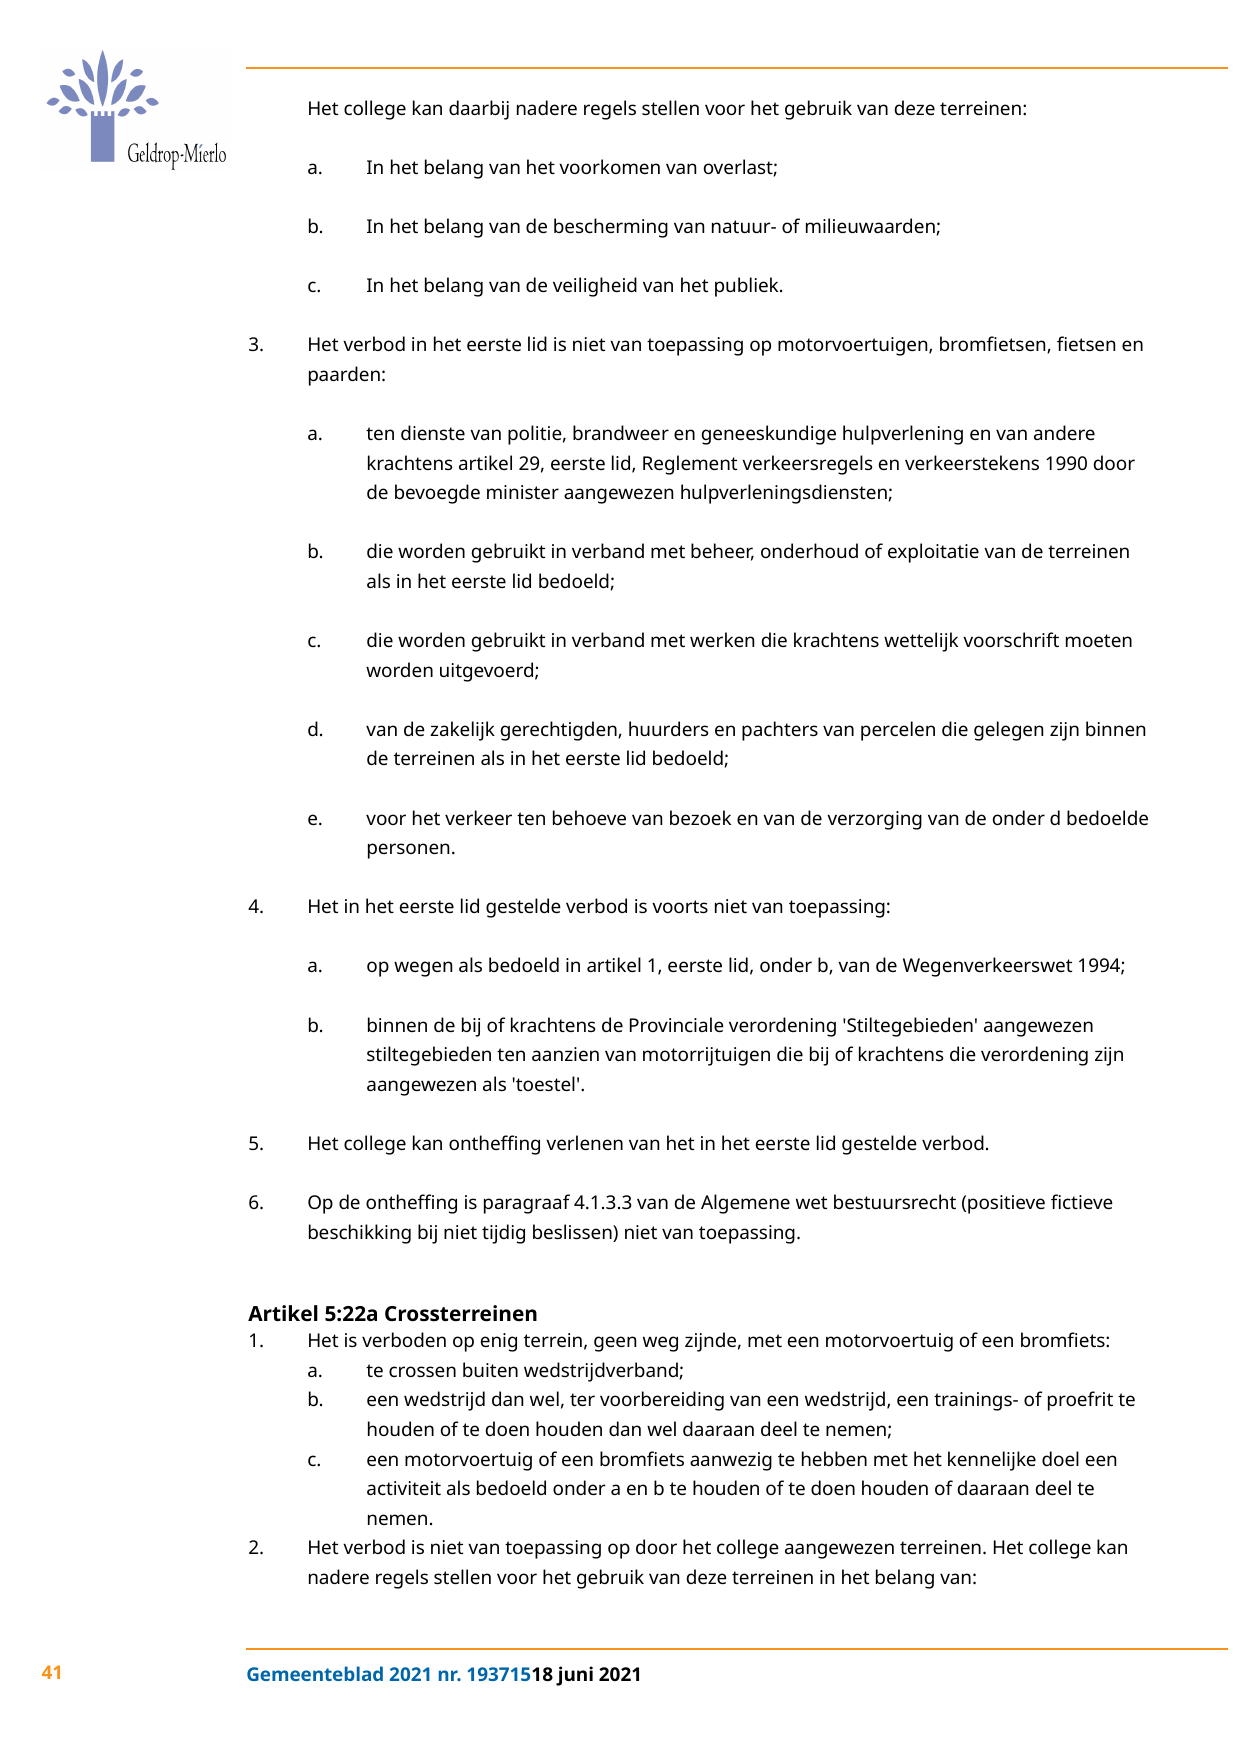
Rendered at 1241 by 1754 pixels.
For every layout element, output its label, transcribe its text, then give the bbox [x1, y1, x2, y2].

list voor het verkeer ten behoeve van bezoek en van de verzorging van de onder d bedoelde personen. [307, 805, 1152, 860]
list Het verbod is niet van toepassing op door het college aangewezen terreinen. Het college kan nadere regels stellen voor het gebruik van deze terreinen in het belang van: [248, 1534, 1152, 1590]
list een wedstrijd dan wel, ter voorbereiding van een wedstrijd, een trainings- of proefrit te houden of te doen houden dan wel daaraan deel te nemen; [307, 1387, 1152, 1442]
list Op de ontheffing is paragraaf 4.1.3.3 van de Algemene wet bestuursrecht (positieve fictieve beschikking bij niet tijdig beslissen) niet van toepassing. [248, 1189, 1152, 1245]
text Artikel 5:22a Crossterreinen [248, 1299, 1152, 1327]
list te crossen buiten wedstrijdverband; [307, 1357, 1152, 1383]
list In het belang van de veiligheid van het publiek. [307, 272, 1152, 298]
list binnen de bij of krachtens de Provinciale verordening 'Stiltegebieden' aangewezen stiltegebieden ten aanzien van motorrijtuigen die bij of krachtens die verordening zijn aangewezen als 'toestel'. [307, 1012, 1152, 1097]
list die worden gebruikt in verband met beheer, onderhoud of exploitatie van de terreinen als in het eerste lid bedoeld; [307, 538, 1152, 594]
list In het belang van het voorkomen van overlast; [307, 154, 1152, 180]
list van de zakelijk gerechtigden, huurders en pachters van percelen die gelegen zijn binnen de terreinen als in het eerste lid bedoeld; [307, 716, 1152, 771]
list Het in het eerste lid gestelde verbod is voorts niet van toepassing: [248, 893, 1152, 919]
list Het verbod in het eerste lid is niet van toepassing op motorvoertuigen, bromfietsen, fietsen en paarden: [248, 331, 1152, 387]
picture [41, 47, 231, 172]
list die worden gebruikt in verband met werken die krachtens wettelijk voorschrift moeten worden uitgevoerd; [307, 627, 1152, 683]
list een motorvoertuig of een bromfiets aanwezig te hebben met het kennelijke doel een activiteit als bedoeld onder a en b te houden of te doen houden of daaraan deel te nemen. [307, 1446, 1152, 1531]
list Het is verboden op enig terrein, geen weg zijnde, met een motorvoertuig of een bromfiets: [248, 1327, 1152, 1353]
list ten dienste van politie, brandweer en geneeskundige hulpverlening en van andere krachtens artikel 29, eerste lid, Reglement verkeersregels en verkeerstekens 1990 door de bevoegde minister aangewezen hulpverleningsdiensten; [307, 420, 1152, 505]
list op wegen als bedoeld in artikel 1, eerste lid, onder b, van de Wegenverkeerswet 1994; [307, 953, 1152, 978]
list Het college kan daarbij nadere regels stellen voor het gebruik van deze terreinen: [248, 95, 1152, 121]
list In het belang van de bescherming van natuur- of milieuwaarden; [307, 213, 1152, 239]
list Het college kan ontheffing verlenen van het in het eerste lid gestelde verbod. [248, 1130, 1152, 1156]
